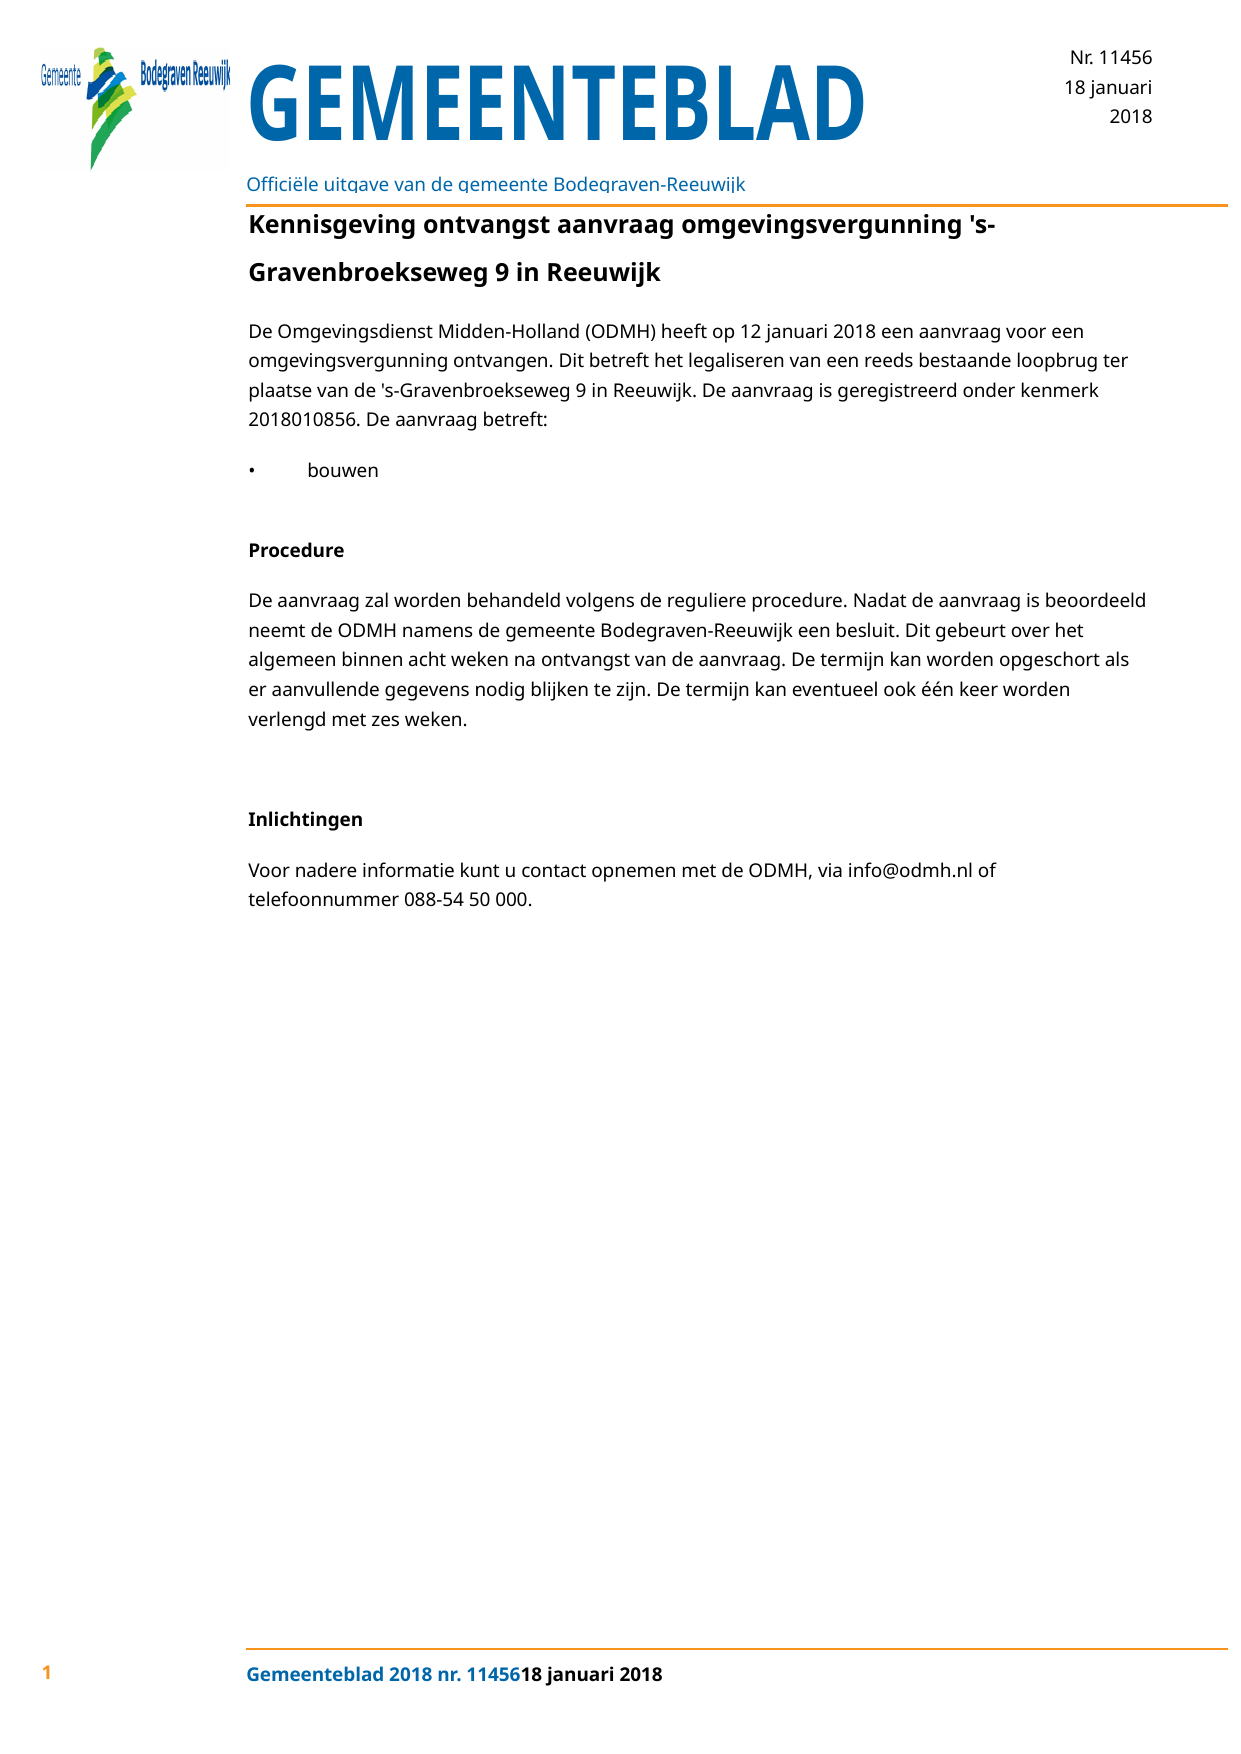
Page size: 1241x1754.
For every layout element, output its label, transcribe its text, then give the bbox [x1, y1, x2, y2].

text Voor nadere informatie kunt u contact opnemen met de ODMH, via info@odmh.nl of telefoonnummer 088-54 50 000. [248, 857, 1152, 912]
text Inlichtingen [248, 807, 1152, 832]
text Procedure [248, 537, 1152, 563]
picture [41, 47, 231, 172]
list bouwen [248, 457, 1152, 483]
text De aanvraag zal worden behandeld volgens de reguliere procedure. Nadat de aanvraag is beoordeeld neemt de ODMH namens de gemeente Bodegraven-Reeuwijk een besluit. Dit gebeurt over het algemeen binnen acht weken na ontvangst van de aanvraag. De termijn kan worden opgeschort als er aanvullende gegevens nodig blijken te zijn. De termijn kan eventueel ook één keer worden verlengd met zes weken. [248, 587, 1152, 732]
text De Omgevingsdienst Midden-Holland (ODMH) heeft op 12 januari 2018 een aanvraag voor een omgevingsvergunning ontvangen. Dit betreft het legaliseren van een reeds bestaande loopbrug ter plaatse van de 's-Gravenbroekseweg 9 in Reeuwijk. De aanvraag is geregistreerd onder kenmerk 2018010856. De aanvraag betreft: [248, 318, 1152, 432]
text Kennisgeving ontvangst aanvraag omgevingsvergunning 's-Gravenbroekseweg 9 in Reeuwijk [248, 207, 1152, 288]
